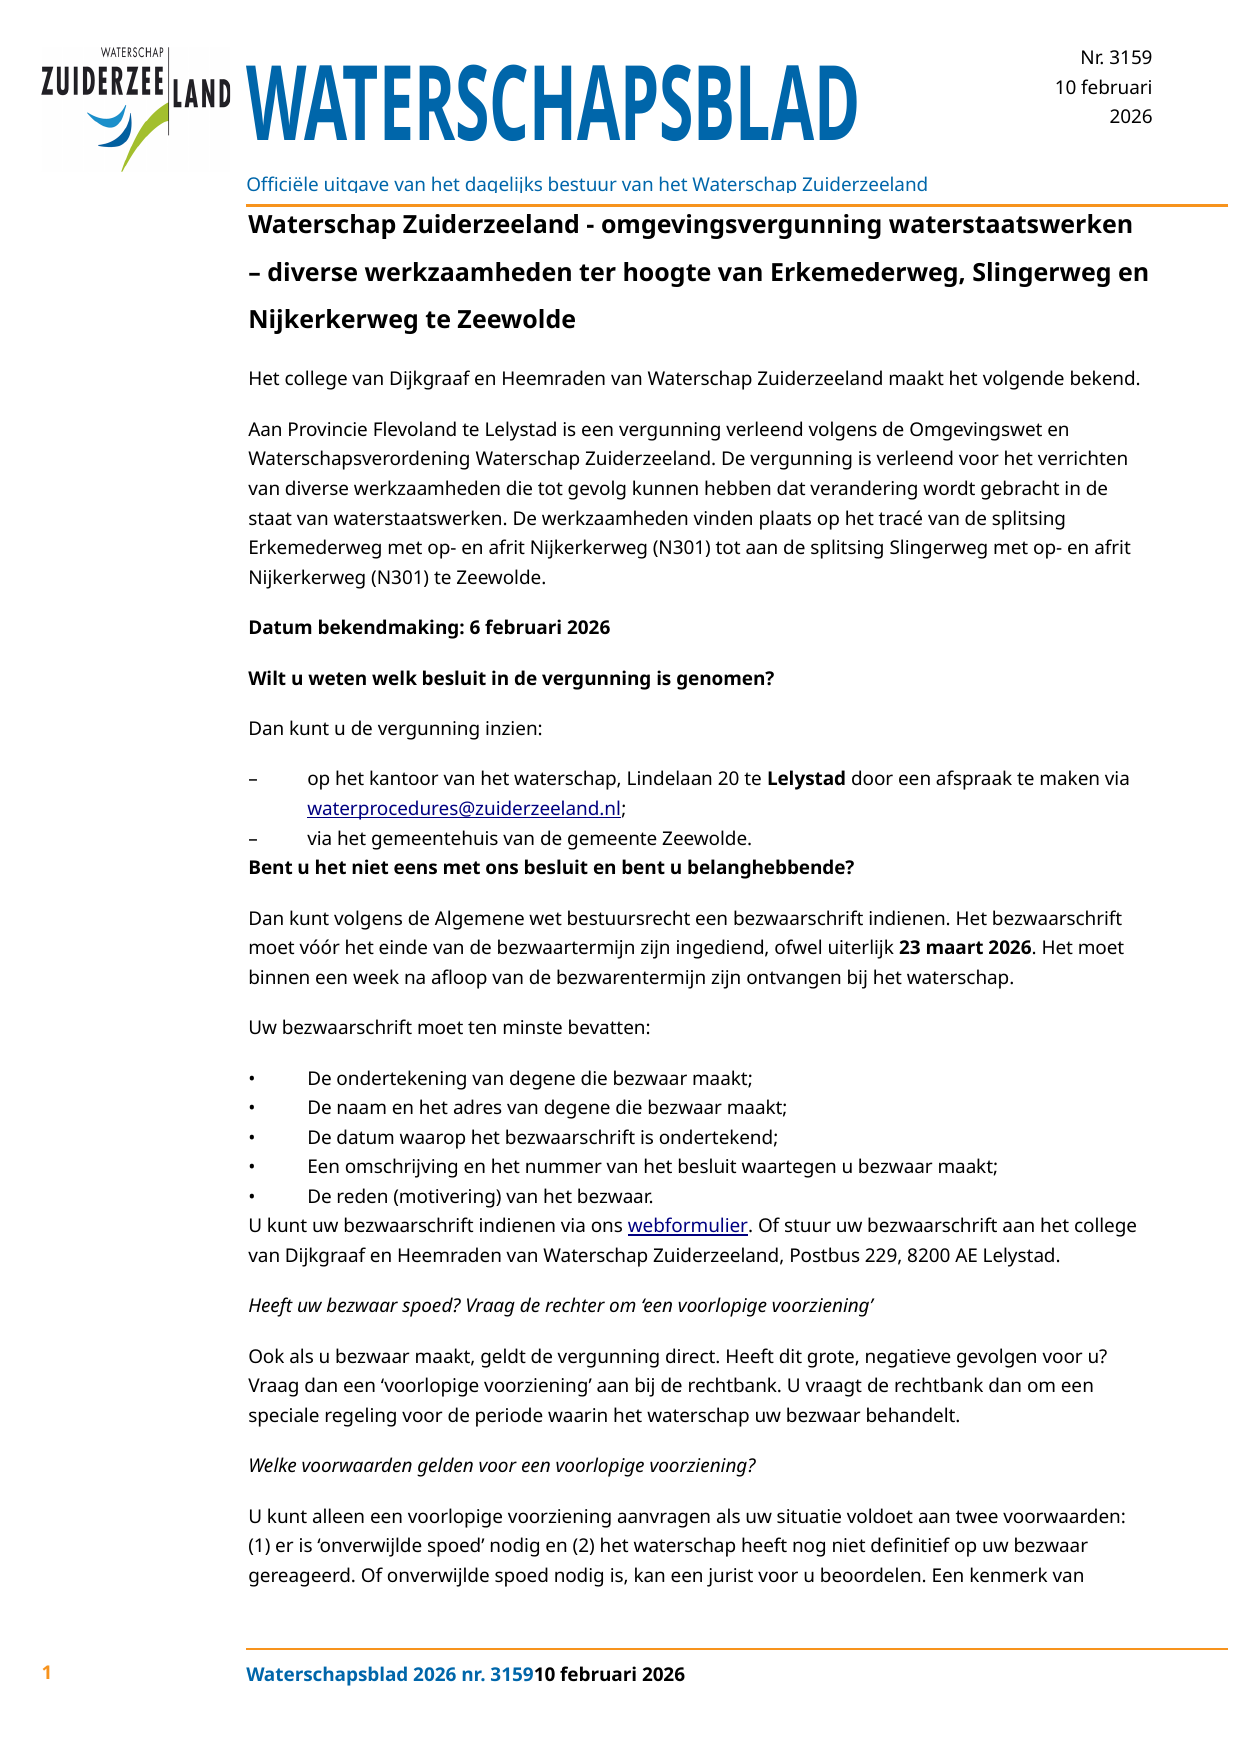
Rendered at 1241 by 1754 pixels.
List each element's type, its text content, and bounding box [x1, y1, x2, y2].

text U kunt uw bezwaarschrift indienen via ons webformulier. Of stuur uw bezwaarschrift aan het college van Dijkgraaf en Heemraden van Waterschap Zuiderzeeland, Postbus 229, 8200 AE Lelystad. [248, 1213, 1152, 1268]
text Dan kunt volgens de Algemene wet bestuursrecht een bezwaarschrift indienen. Het bezwaarschrift moet vóór het einde van de bezwaartermijn zijn ingediend, ofwel uiterlijk 23 maart 2026. Het moet binnen een week na afloop van de bezwarentermijn zijn ontvangen bij het waterschap. [248, 905, 1152, 989]
text Waterschap Zuiderzeeland - omgevingsvergunning waterstaatswerken – diverse werkzaamheden ter hoogte van Erkemederweg, Slingerweg en Nijkerkerweg te Zeewolde [248, 207, 1152, 336]
text Het college van Dijkgraaf en Heemraden van Waterschap Zuiderzeeland maakt het volgende bekend. [248, 366, 1152, 391]
list op het kantoor van het waterschap, Lindelaan 20 te Lelystad door een afspraak te maken via waterprocedures@zuiderzeeland.nl; [248, 766, 1152, 821]
list Een omschrijving en het nummer van het besluit waartegen u bezwaar maakt; [248, 1153, 1152, 1179]
text Uw bezwaarschrift moet ten minste bevatten: [248, 1014, 1152, 1040]
text Heeft uw bezwaar spoed? Vraag de rechter om ‘een voorlopige voorziening’ [248, 1293, 1152, 1318]
text Wilt u weten welk besluit in de vergunning is genomen? [248, 665, 1152, 690]
list De reden (motivering) van het bezwaar. [248, 1183, 1152, 1209]
text Aan Provincie Flevoland te Lelystad is een vergunning verleend volgens de Omgevingswet en Waterschapsverordening Waterschap Zuiderzeeland. De vergunning is verleend voor het verrichten van diverse werkzaamheden die tot gevolg kunnen hebben dat verandering wordt gebracht in de staat van waterstaatswerken. De werkzaamheden vinden plaats op het tracé van de splitsing Erkemederweg met op- en afrit Nijkerkerweg (N301) tot aan de splitsing Slingerweg met op- en afrit Nijkerkerweg (N301) te Zeewolde. [248, 416, 1152, 589]
text Bent u het niet eens met ons besluit en bent u belanghebbende? [248, 854, 1152, 880]
list De datum waarop het bezwaarschrift is ondertekend; [248, 1124, 1152, 1149]
text U kunt alleen een voorlopige voorziening aanvragen als uw situatie voldoet aan twee voorwaarden: (1) er is ‘onverwijlde spoed’ nodig en (2) het waterschap heeft nog niet definitief op uw bezwaar gereageerd. Of onverwijlde spoed nodig is, kan een jurist voor u beoordelen. Een kenmerk van [248, 1503, 1152, 1588]
text Dan kunt u de vergunning inzien: [248, 715, 1152, 741]
picture [41, 47, 231, 172]
list via het gemeentehuis van de gemeente Zeewolde. [248, 825, 1152, 850]
text Welke voorwaarden gelden voor een voorlopige voorziening? [248, 1453, 1152, 1478]
list De naam en het adres van degene die bezwaar maakt; [248, 1094, 1152, 1120]
text Datum bekendmaking: 6 februari 2026 [248, 614, 1152, 640]
text Ook als u bezwaar maakt, geldt de vergunning direct. Heeft dit grote, negatieve gevolgen voor u? Vraag dan een ‘voorlopige voorziening’ aan bij de rechtbank. U vraagt de rechtbank dan om een speciale regeling voor de periode waarin het waterschap uw bezwaar behandelt. [248, 1343, 1152, 1428]
list De ondertekening van degene die bezwaar maakt; [248, 1065, 1152, 1090]
